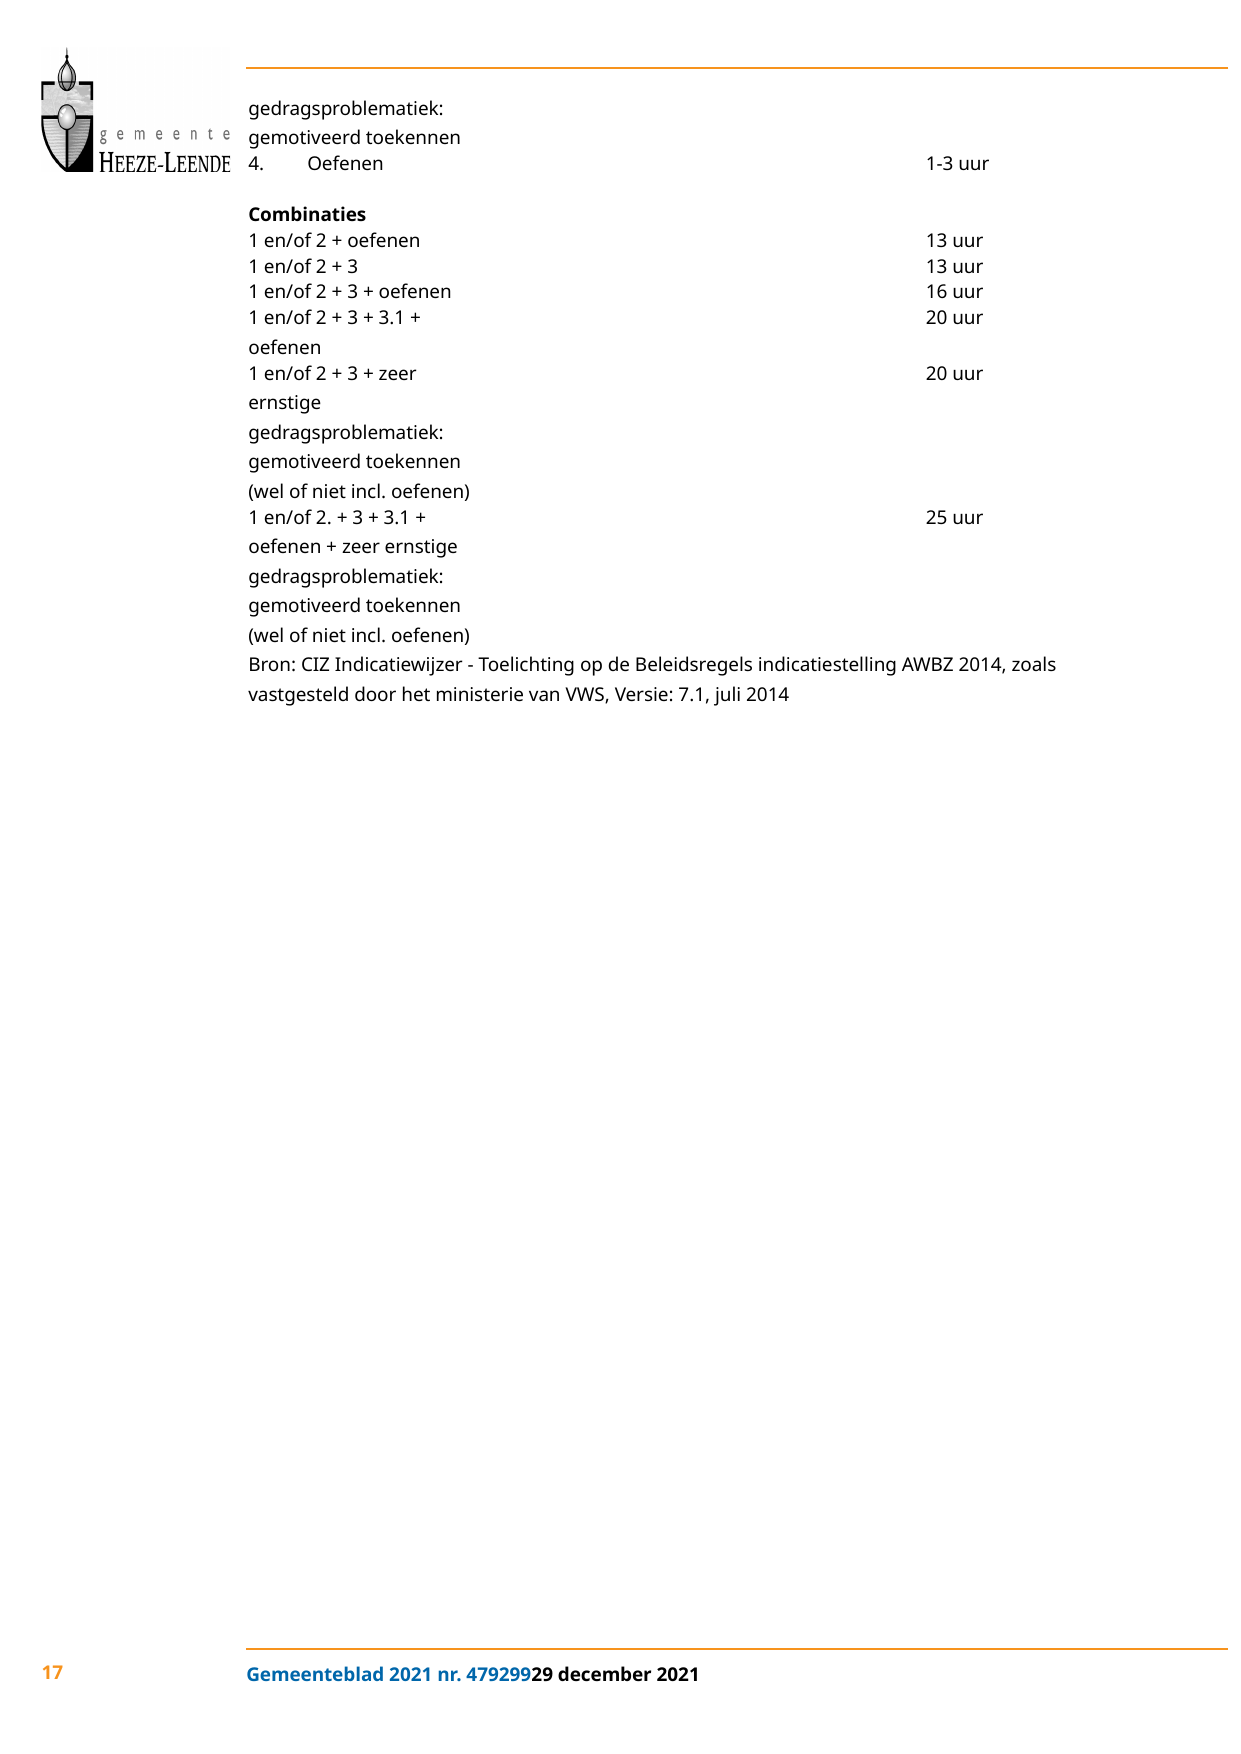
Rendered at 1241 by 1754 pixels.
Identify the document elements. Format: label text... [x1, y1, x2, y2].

table_cell [700, 202, 926, 227]
table_cell [700, 504, 926, 648]
table_cell [474, 150, 700, 176]
table_cell [474, 504, 700, 648]
table_cell [926, 176, 1152, 202]
table_cell [700, 305, 926, 360]
table_cell 1 en/of 2 + 3 + zeer ernstige gedragsproblematiek: gemotiveerd toekennen (wel of niet incl. oefenen) [248, 360, 474, 504]
table_cell 20 uur [926, 360, 1152, 504]
table_cell Oefenen [248, 150, 474, 176]
table_cell 20 uur [926, 305, 1152, 360]
table_cell [926, 95, 1152, 150]
table_cell [700, 253, 926, 279]
text Bron: CIZ Indicatiewijzer - Toelichting op de Beleidsregels indicatiestelling AWBZ 2014, zoals vastgesteld door het ministerie van VWS, Versie: 7.1, juli 2014 [248, 651, 1152, 706]
table_cell [474, 253, 700, 279]
picture [41, 47, 231, 172]
table_cell 1 en/of 2 + 3 [248, 253, 474, 279]
table_cell 1-3 uur [926, 150, 1152, 176]
table_cell 1 en/of 2 + oefenen [248, 227, 474, 253]
table_cell 1 en/of 2. + 3 + 3.1 + oefenen + zeer ernstige gedragsproblematiek: gemotiveerd toekennen (wel of niet incl. oefenen) [248, 504, 474, 648]
table_cell [474, 202, 700, 227]
table_cell [700, 360, 926, 504]
table_cell gedragsproblematiek: gemotiveerd toekennen [248, 95, 474, 150]
table_cell 25 uur [926, 504, 1152, 648]
table_cell 13 uur [926, 227, 1152, 253]
table_cell 16 uur [926, 279, 1152, 304]
table_cell [700, 150, 926, 176]
table_cell [474, 279, 700, 304]
table_cell 13 uur [926, 253, 1152, 279]
table_cell [474, 305, 700, 360]
table_cell Combinaties [248, 202, 474, 227]
table_cell [926, 202, 1152, 227]
table_cell [700, 176, 926, 202]
table_cell 1 en/of 2 + 3 + 3.1 + oefenen [248, 305, 474, 360]
table_cell [474, 360, 700, 504]
table_cell [700, 279, 926, 304]
table_cell 1 en/of 2 + 3 + oefenen [248, 279, 474, 304]
table_cell [700, 95, 926, 150]
table_cell [700, 227, 926, 253]
table_cell [474, 227, 700, 253]
table_cell [248, 176, 474, 202]
table_cell [474, 95, 700, 150]
table_cell [474, 176, 700, 202]
